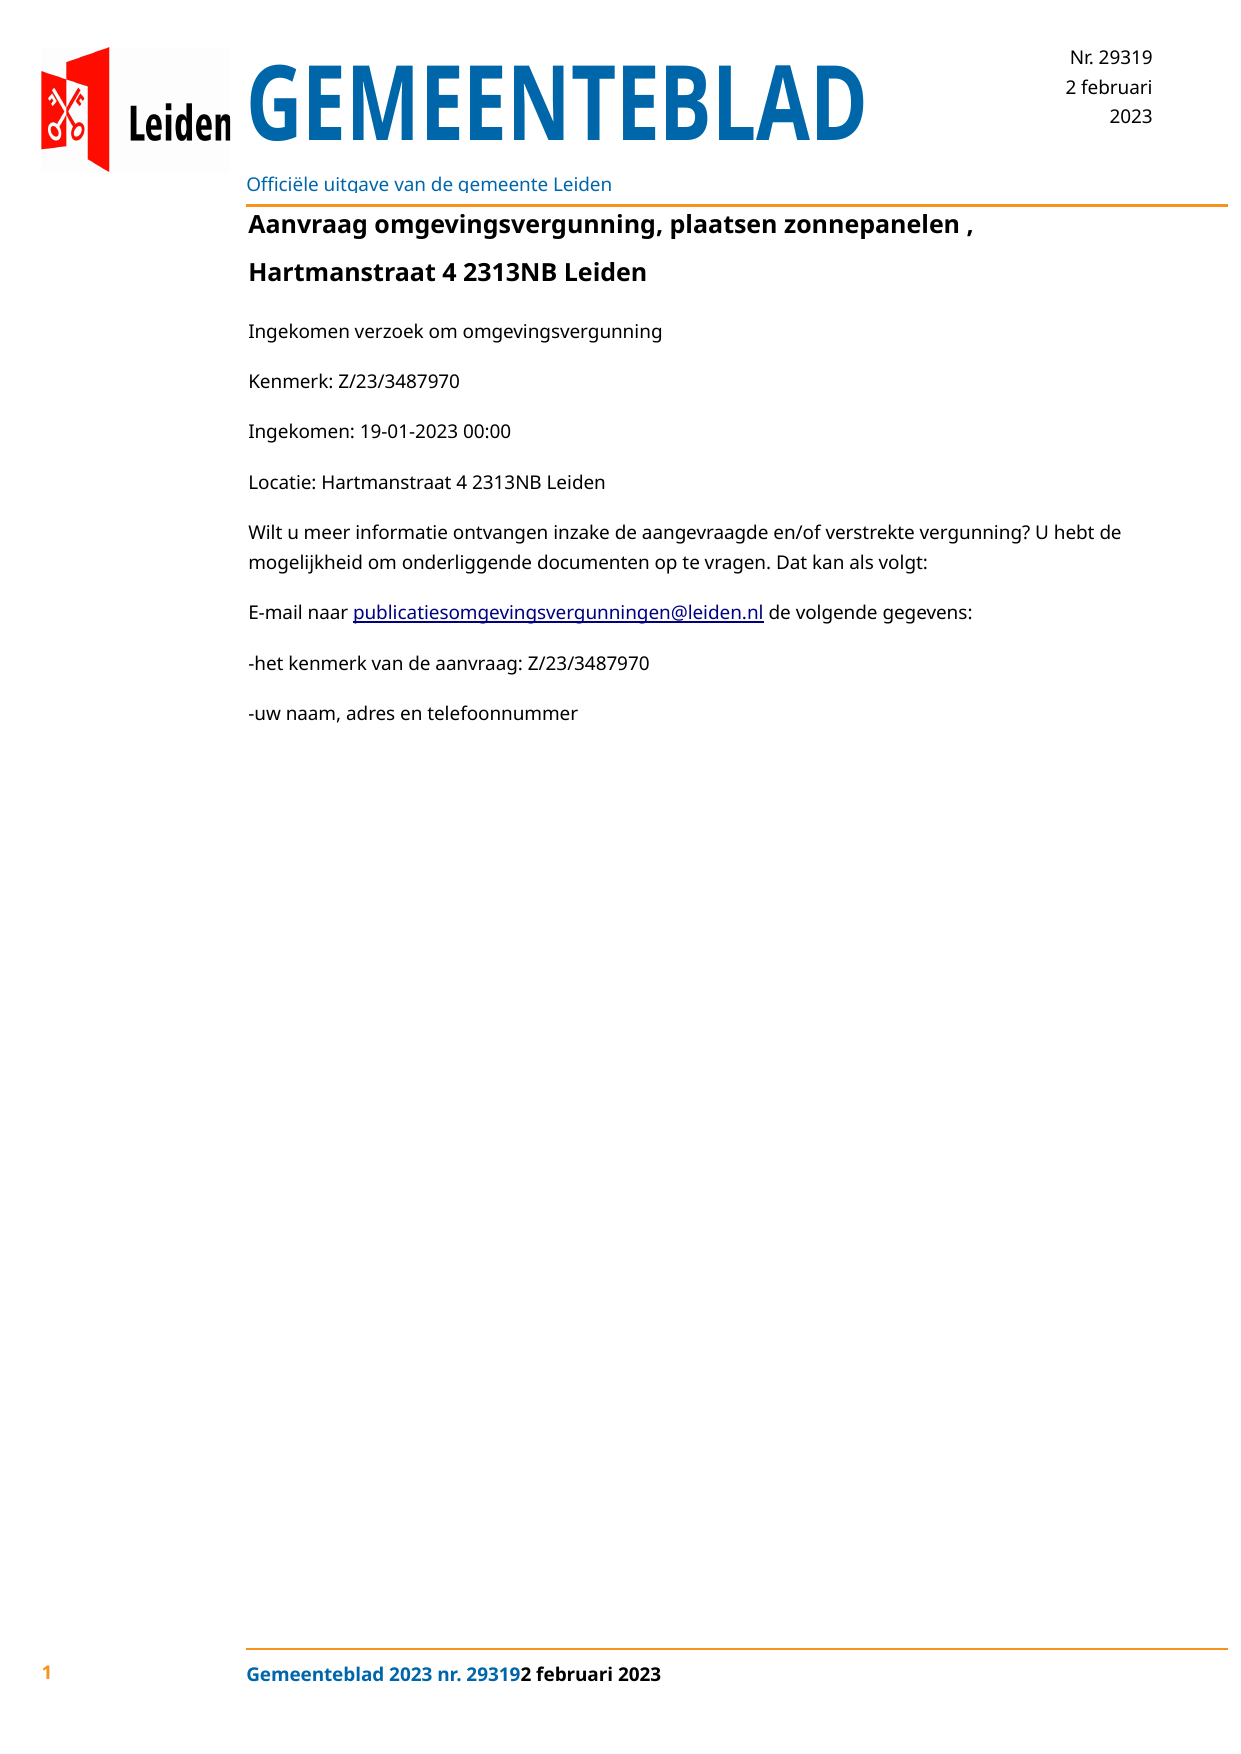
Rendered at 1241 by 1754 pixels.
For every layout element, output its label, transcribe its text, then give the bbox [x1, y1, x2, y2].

text Ingekomen: 19-01-2023 00:00 [248, 419, 1152, 444]
text Ingekomen verzoek om omgevingsvergunning [248, 318, 1152, 344]
text Wilt u meer informatie ontvangen inzake de aangevraagde en/of verstrekte vergunning? U hebt de mogelijkheid om onderliggende documenten op te vragen. Dat kan als volgt: [248, 519, 1152, 575]
picture [41, 47, 231, 172]
text -het kenmerk van de aanvraag: Z/23/3487970 [248, 650, 1152, 676]
text E-mail naar publicatiesomgevingsvergunningen@leiden.nl de volgende gegevens: [248, 599, 1152, 625]
text Aanvraag omgevingsvergunning, plaatsen zonnepanelen , Hartmanstraat 4 2313NB Leiden [248, 207, 1152, 288]
text Locatie: Hartmanstraat 4 2313NB Leiden [248, 469, 1152, 495]
text Kenmerk: Z/23/3487970 [248, 368, 1152, 394]
text -uw naam, adres en telefoonnummer [248, 700, 1152, 726]
